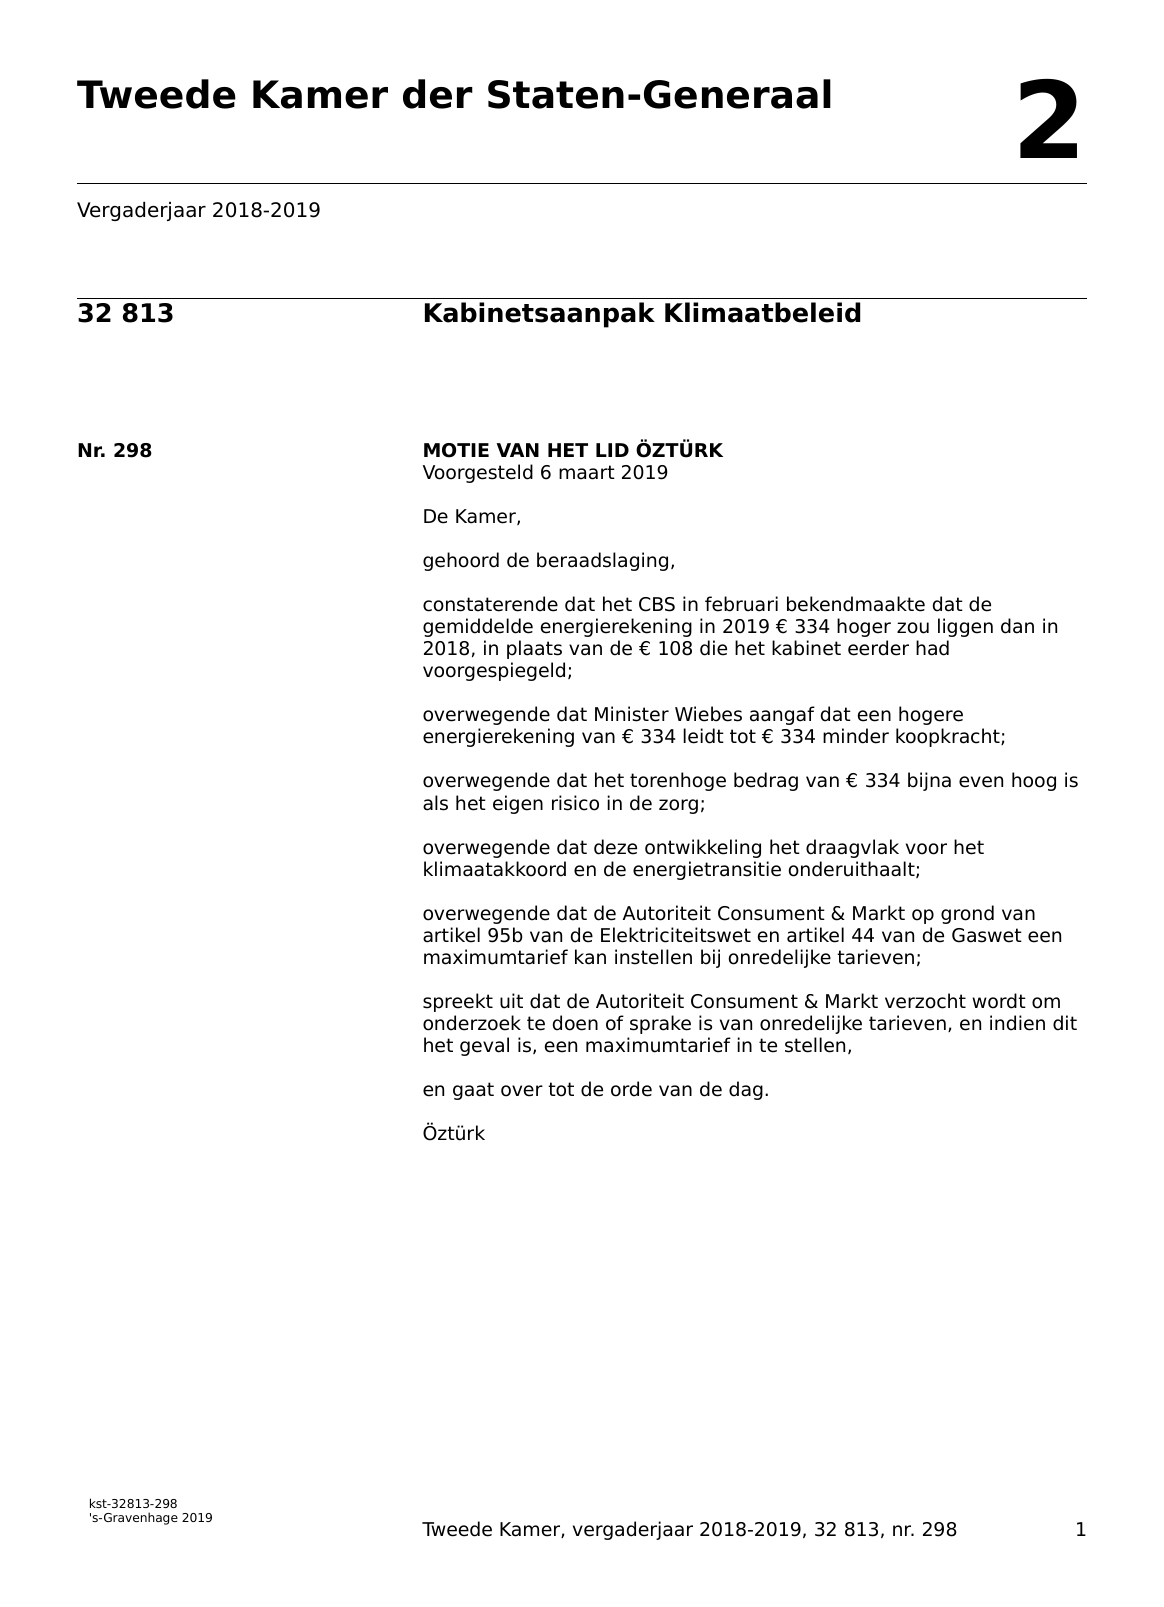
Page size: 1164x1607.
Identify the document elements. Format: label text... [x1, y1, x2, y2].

table_header 2 [886, 59, 1087, 183]
text gehoord de beraadslaging, [422, 550, 1087, 572]
text De Kamer, [422, 506, 1087, 528]
text Öztürk [422, 1123, 1087, 1145]
table_cell Vergaderjaar 2018-2019 [77, 184, 1087, 298]
text overwegende dat Minister Wiebes aangaf dat een hogere energierekening van € 334 leidt tot € 334 minder koopkracht; [422, 704, 1087, 748]
text overwegende dat het torenhoge bedrag van € 334 bijna even hoog is als het eigen risico in de zorg; [422, 770, 1087, 814]
text kst-32813-298 [88, 1497, 323, 1511]
text 's-Gravenhage 2019 [88, 1511, 323, 1525]
text overwegende dat de Autoriteit Consument & Markt op grond van artikel 95b van de Elektriciteitswet en artikel 44 van de Gaswet een maximumtarief kan instellen bij onredelijke tarieven; [422, 903, 1087, 969]
table_header Tweede Kamer der Staten-Generaal [77, 59, 886, 183]
text Voorgesteld 6 maart 2019 [422, 462, 1087, 484]
text en gaat over tot de orde van de dag. [422, 1079, 1087, 1101]
text overwegende dat deze ontwikkeling het draagvlak voor het klimaatakkoord en de energietransitie onderuithaalt; [422, 837, 1087, 881]
subtitle 32 813 Kabinetsaanpak Klimaatbeleid [77, 299, 1087, 329]
text constaterende dat het CBS in februari bekendmaakte dat de gemiddelde energierekening in 2019 € 334 hoger zou liggen dan in 2018, in plaats van de € 108 die het kabinet eerder had voorgespiegeld; [422, 594, 1087, 682]
text spreekt uit dat de Autoriteit Consument & Markt verzocht wordt om onderzoek te doen of sprake is van onredelijke tarieven, en indien dit het geval is, een maximumtarief in te stellen, [422, 991, 1087, 1057]
subtitle Nr. 298 MOTIE VAN HET LID ÖZTÜRK [77, 440, 1087, 462]
